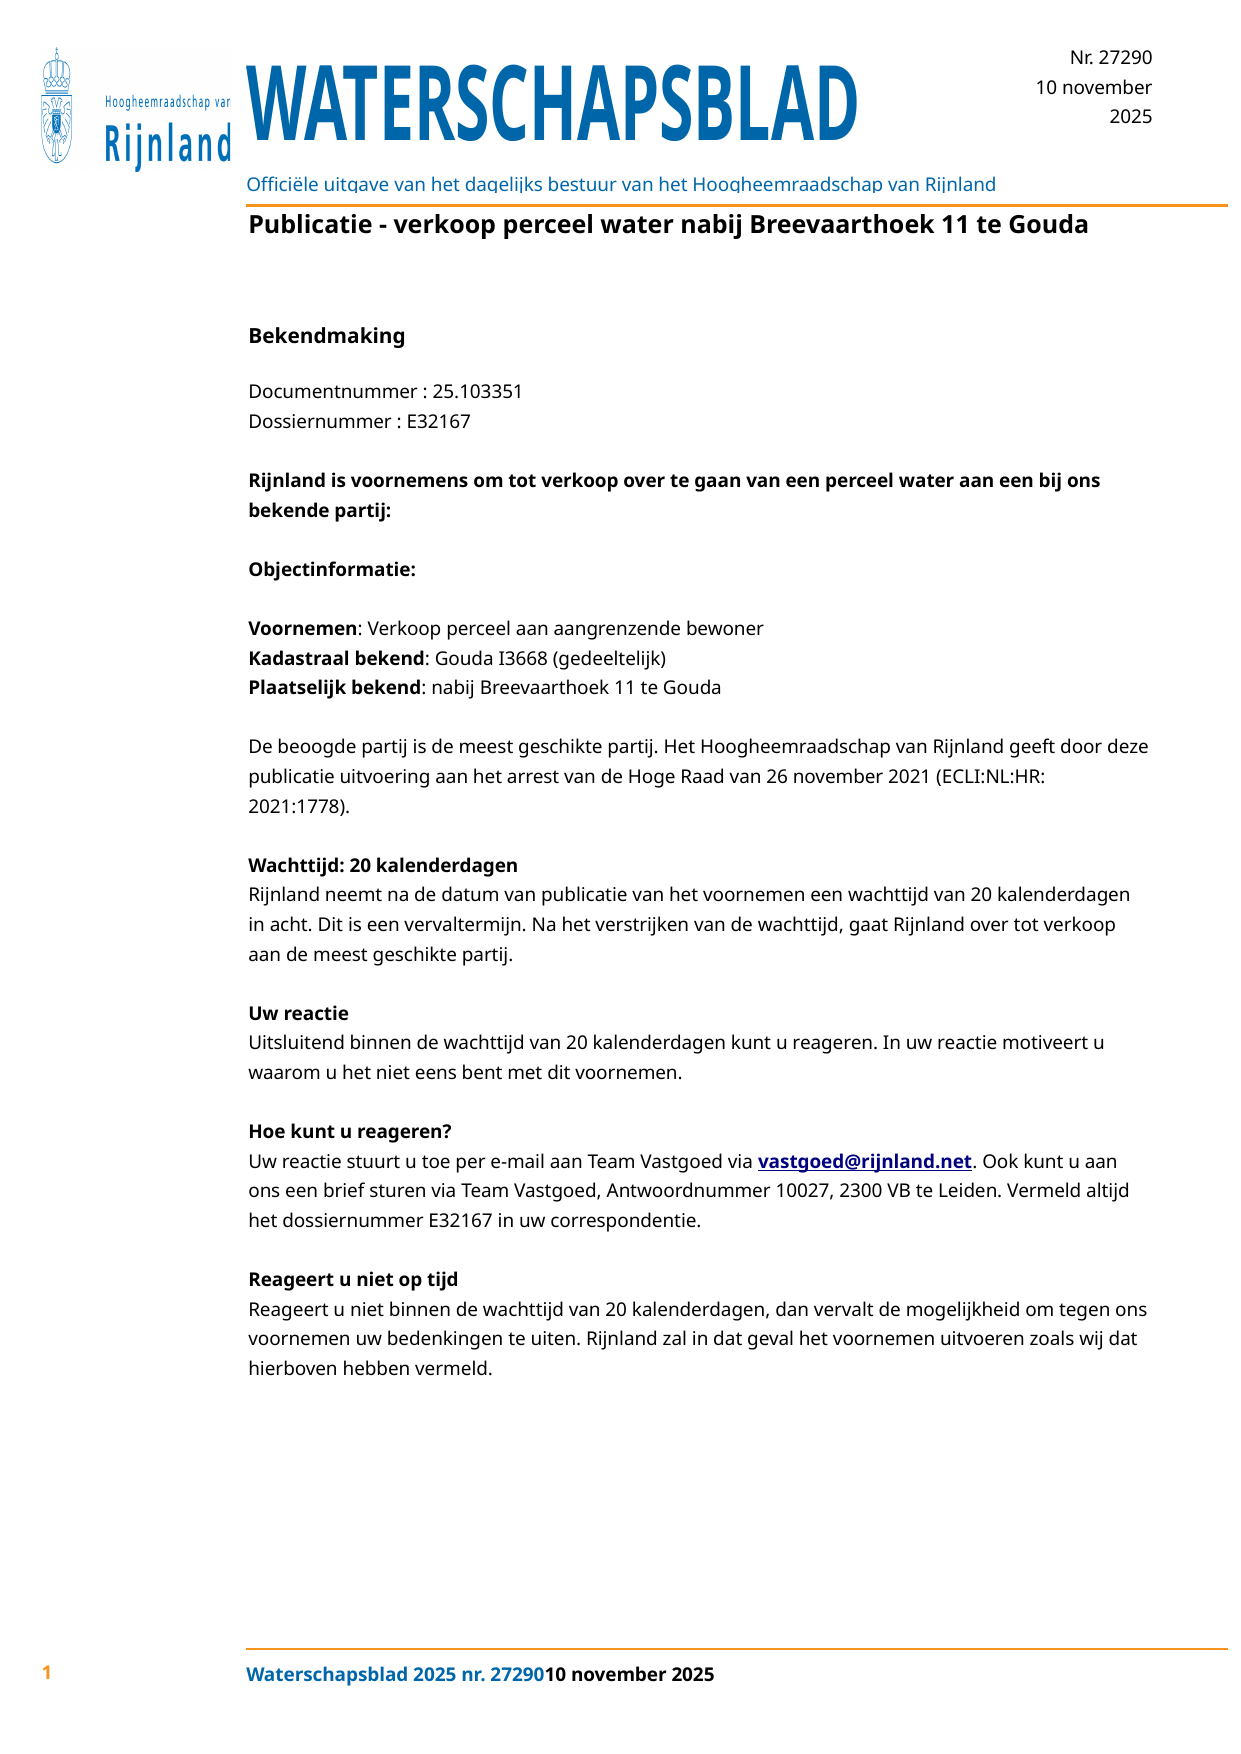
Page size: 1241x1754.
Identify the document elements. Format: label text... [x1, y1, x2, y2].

text Reageert u niet op tijd [248, 1266, 1152, 1292]
text Objectinformatie: [248, 556, 1152, 582]
text Uw reactie stuurt u toe per e-mail aan Team Vastgoed via vastgoed@rijnland.net. Ook kunt u aan ons een brief sturen via Team Vastgoed, Antwoordnummer 10027, 2300 VB te Leiden. Vermeld altijd het dossiernummer E32167 in uw correspondentie. [248, 1148, 1152, 1233]
text Uitsluitend binnen de wachttijd van 20 kalenderdagen kunt u reageren. In uw reactie motiveert u waarom u het niet eens bent met dit voornemen. [248, 1029, 1152, 1085]
text Kadastraal bekend: Gouda I3668 (gedeeltelijk) [248, 645, 1152, 671]
text Rijnland is voornemens om tot verkoop over te gaan van een perceel water aan een bij ons bekende partij: [248, 467, 1152, 523]
text Hoe kunt u reageren? [248, 1118, 1152, 1144]
text De beoogde partij is de meest geschikte partij. Het Hoogheemraadschap van Rijnland geeft door deze publicatie uitvoering aan het arrest van de Hoge Raad van 26 november 2021 (ECLI:NL:HR: 2021:1778). [248, 734, 1152, 819]
text Bekendmaking [248, 321, 1152, 349]
text Plaatselijk bekend: nabij Breevaarthoek 11 te Gouda [248, 674, 1152, 700]
text Uw reactie [248, 1000, 1152, 1026]
text Wachttijd: 20 kalenderdagen [248, 852, 1152, 878]
text Dossiernummer : E32167 [248, 408, 1152, 434]
text Reageert u niet binnen de wachttijd van 20 kalenderdagen, dan vervalt de mogelijkheid om tegen ons voornemen uw bedenkingen te uiten. Rijnland zal in dat geval het voornemen uitvoeren zoals wij dat hierboven hebben vermeld. [248, 1296, 1152, 1381]
text Publicatie - verkoop perceel water nabij Breevaarthoek 11 te Gouda [248, 207, 1152, 241]
text Rijnland neemt na de datum van publicatie van het voornemen een wachttijd van 20 kalenderdagen in acht. Dit is een vervaltermijn. Na het verstrijken van de wachttijd, gaat Rijnland over tot verkoop aan de meest geschikte partij. [248, 882, 1152, 967]
picture [41, 47, 231, 172]
text Documentnummer : 25.103351 [248, 379, 1152, 404]
text Voornemen: Verkoop perceel aan aangrenzende bewoner [248, 615, 1152, 641]
